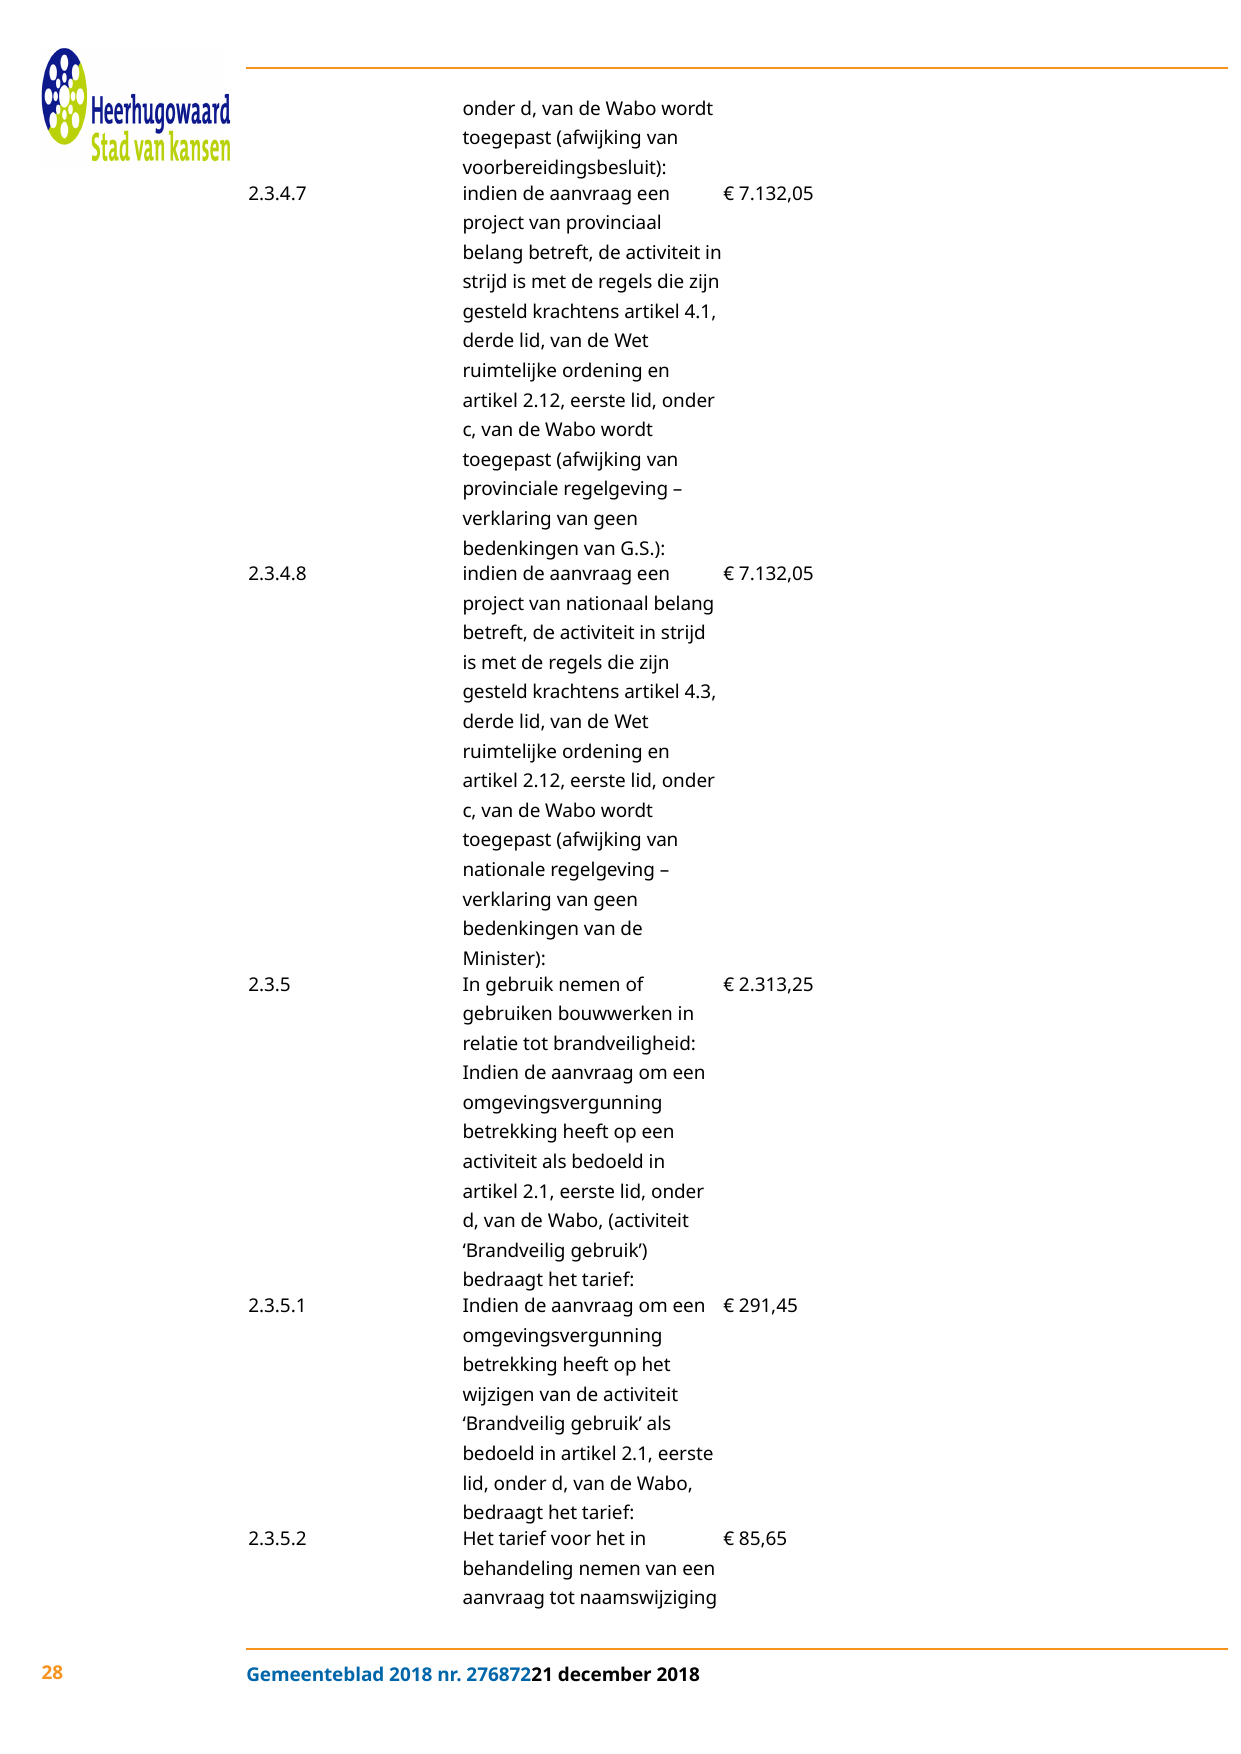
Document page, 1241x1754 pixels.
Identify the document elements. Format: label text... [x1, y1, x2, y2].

table_cell [937, 971, 1152, 1292]
table_cell 2.3.5 [248, 971, 462, 1292]
table_cell 2.3.4.7 [248, 180, 462, 560]
table_cell [723, 95, 937, 180]
table_cell In gebruik nemen of gebruiken bouwwerken in relatie tot brandveiligheid: Indien de aanvraag om een omgevingsvergunning betrekking heeft op een activiteit als bedoeld in artikel 2.1, eerste lid, onder d, van de Wabo, (activiteit ‘Brandveilig gebruik’) bedraagt het tarief: [462, 971, 723, 1292]
table_cell indien de aanvraag een project van provinciaal belang betreft, de activiteit in strijd is met de regels die zijn gesteld krachtens artikel 4.1, derde lid, van de Wet ruimtelijke ordening en artikel 2.12, eerste lid, onder c, van de Wabo wordt toegepast (afwijking van provinciale regelgeving – verklaring van geen bedenkingen van G.S.): [462, 180, 723, 560]
table_cell [937, 1525, 1152, 1610]
picture [41, 47, 231, 172]
table_cell [937, 95, 1152, 180]
table_cell [937, 560, 1152, 971]
table_cell € 85,65 [723, 1525, 937, 1610]
table_cell [248, 95, 462, 180]
table_cell Indien de aanvraag om een omgevingsvergunning betrekking heeft op het wijzigen van de activiteit ‘Brandveilig gebruik’ als bedoeld in artikel 2.1, eerste lid, onder d, van de Wabo, bedraagt het tarief: [462, 1292, 723, 1525]
table_cell indien de aanvraag een project van nationaal belang betreft, de activiteit in strijd is met de regels die zijn gesteld krachtens artikel 4.3, derde lid, van de Wet ruimtelijke ordening en artikel 2.12, eerste lid, onder c, van de Wabo wordt toegepast (afwijking van nationale regelgeving – verklaring van geen bedenkingen van de Minister): [462, 560, 723, 971]
table_cell 2.3.5.1 [248, 1292, 462, 1525]
table_cell 2.3.5.2 [248, 1525, 462, 1610]
table_cell [937, 1292, 1152, 1525]
table_cell Het tarief voor het in behandeling nemen van een aanvraag tot naamswijziging [462, 1525, 723, 1610]
table_cell € 291,45 [723, 1292, 937, 1525]
table_cell € 7.132,05 [723, 560, 937, 971]
table_cell onder d, van de Wabo wordt toegepast (afwijking van voorbereidingsbesluit): [462, 95, 723, 180]
table_cell € 2.313,25 [723, 971, 937, 1292]
table_cell € 7.132,05 [723, 180, 937, 560]
table_cell [937, 180, 1152, 560]
table_cell 2.3.4.8 [248, 560, 462, 971]
